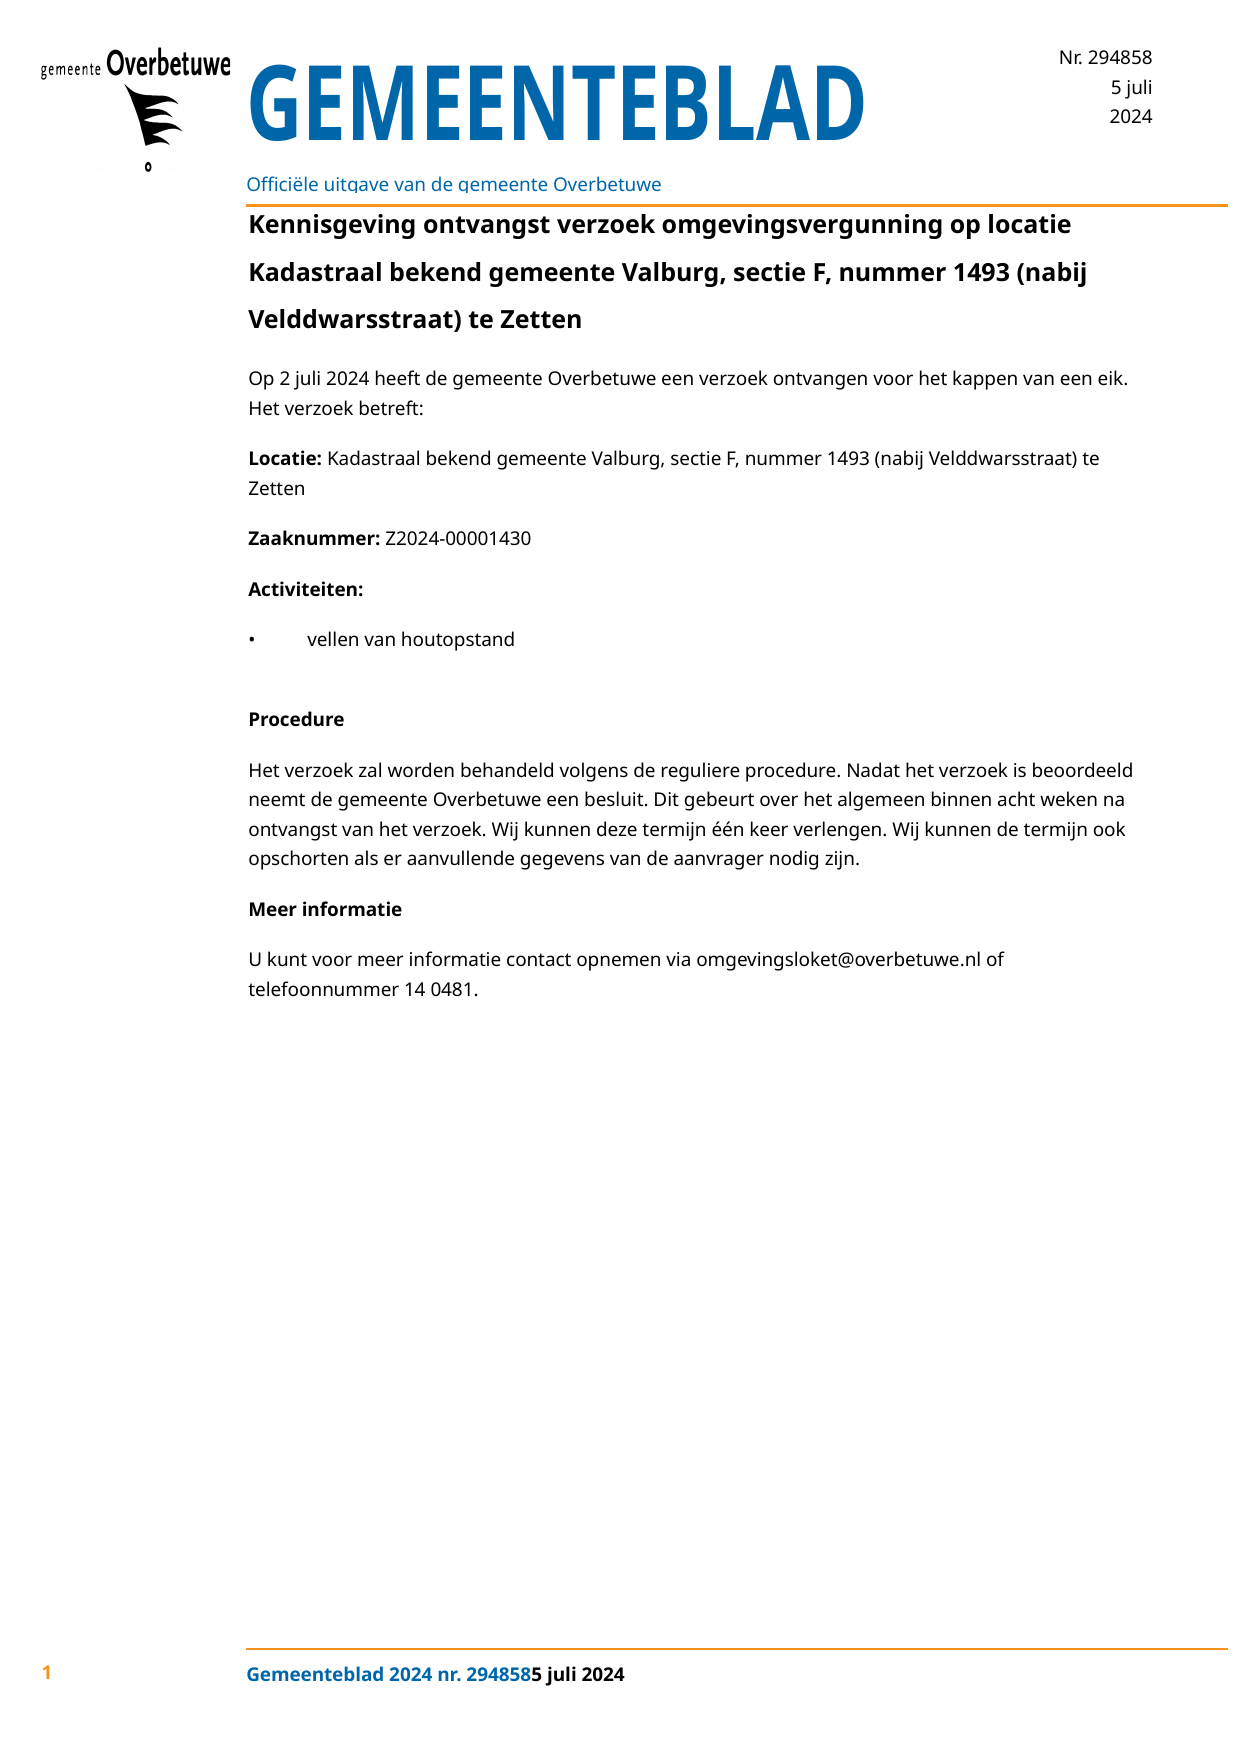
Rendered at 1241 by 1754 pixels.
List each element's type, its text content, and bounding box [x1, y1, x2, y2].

text Activiteiten: [248, 576, 1152, 602]
text Locatie: Kadastraal bekend gemeente Valburg, sectie F, nummer 1493 (nabij Velddwarsstraat) te Zetten [248, 446, 1152, 501]
text U kunt voor meer informatie contact opnemen via omgevingsloket@overbetuwe.nl of telefoonnummer 14 0481. [248, 946, 1152, 1002]
list vellen van houtopstand [248, 626, 1152, 652]
picture [41, 47, 231, 172]
text Zaaknummer: Z2024-00001430 [248, 526, 1152, 551]
text Op 2 juli 2024 heeft de gemeente Overbetuwe een verzoek ontvangen voor het kappen van een eik. Het verzoek betreft: [248, 366, 1152, 421]
text Kennisgeving ontvangst verzoek omgevingsvergunning op locatie Kadastraal bekend gemeente Valburg, sectie F, nummer 1493 (nabij Velddwarsstraat) te Zetten [248, 207, 1152, 336]
text Meer informatie [248, 896, 1152, 922]
text Het verzoek zal worden behandeld volgens de reguliere procedure. Nadat het verzoek is beoordeeld neemt de gemeente Overbetuwe een besluit. Dit gebeurt over het algemeen binnen acht weken na ontvangst van het verzoek. Wij kunnen deze termijn één keer verlengen. Wij kunnen de termijn ook opschorten als er aanvullende gegevens van de aanvrager nodig zijn. [248, 757, 1152, 871]
text Procedure [248, 706, 1152, 732]
